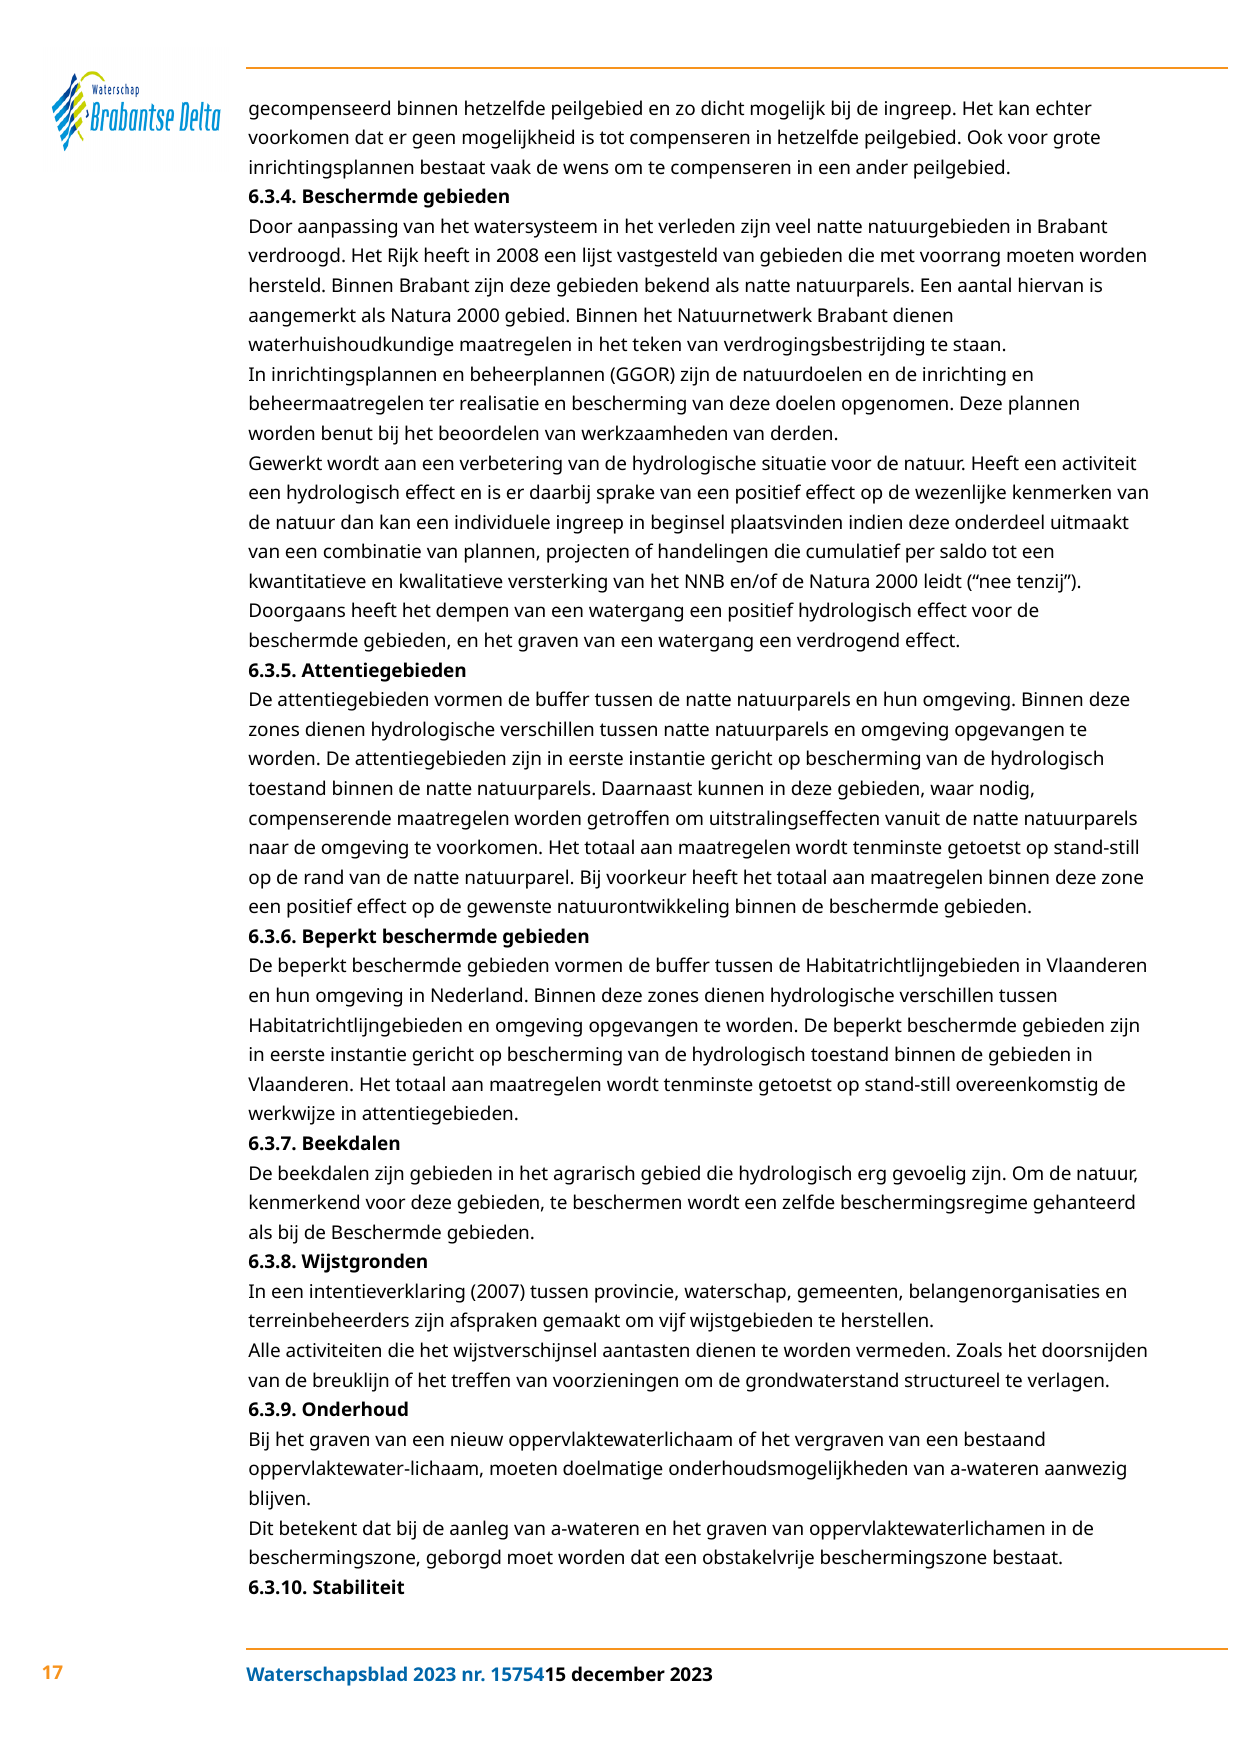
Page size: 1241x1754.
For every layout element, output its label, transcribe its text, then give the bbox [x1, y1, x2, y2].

text 6.3.6. Beperkt beschermde gebieden [248, 923, 1152, 949]
text Doorgaans heeft het dempen van een watergang een positief hydrologisch effect voor de beschermde gebieden, en het graven van een watergang een verdrogend effect. [248, 598, 1152, 653]
text 6.3.10. Stabiliteit [248, 1574, 1152, 1600]
text gecompenseerd binnen hetzelfde peilgebied en zo dicht mogelijk bij de ingreep. Het kan echter voorkomen dat er geen mogelijkheid is tot compenseren in hetzelfde peilgebied. Ook voor grote inrichtingsplannen bestaat vaak de wens om te compenseren in een ander peilgebied. [248, 95, 1152, 180]
text Dit betekent dat bij de aanleg van a-wateren en het graven van oppervlaktewaterlichamen in de beschermingszone, geborgd moet worden dat een obstakelvrije beschermingszone bestaat. [248, 1515, 1152, 1570]
text 6.3.7. Beekdalen [248, 1130, 1152, 1156]
text Alle activiteiten die het wijstverschijnsel aantasten dienen te worden vermeden. Zoals het doorsnijden van de breuklijn of het treffen van voorzieningen om de grondwaterstand structureel te verlagen. [248, 1337, 1152, 1393]
text In een intentieverklaring (2007) tussen provincie, waterschap, gemeenten, belangenorganisaties en terreinbeheerders zijn afspraken gemaakt om vijf wijstgebieden te herstellen. [248, 1278, 1152, 1333]
text De attentiegebieden vormen de buffer tussen de natte natuurparels en hun omgeving. Binnen deze zones dienen hydrologische verschillen tussen natte natuurparels en omgeving opgevangen te worden. De attentiegebieden zijn in eerste instantie gericht op bescherming van de hydrologisch toestand binnen de natte natuurparels. Daarnaast kunnen in deze gebieden, waar nodig, compenserende maatregelen worden getroffen om uitstralingseffecten vanuit de natte natuurparels naar de omgeving te voorkomen. Het totaal aan maatregelen wordt tenminste getoetst op stand-still op de rand van de natte natuurparel. Bij voorkeur heeft het totaal aan maatregelen binnen deze zone een positief effect op de gewenste natuurontwikkeling binnen de beschermde gebieden. [248, 686, 1152, 919]
text 6.3.8. Wijstgronden [248, 1248, 1152, 1274]
text De beekdalen zijn gebieden in het agrarisch gebied die hydrologisch erg gevoelig zijn. Om de natuur, kenmerkend voor deze gebieden, te beschermen wordt een zelfde beschermingsregime gehanteerd als bij de Beschermde gebieden. [248, 1160, 1152, 1245]
text Door aanpassing van het watersysteem in het verleden zijn veel natte natuurgebieden in Brabant verdroogd. Het Rijk heeft in 2008 een lijst vastgesteld van gebieden die met voorrang moeten worden hersteld. Binnen Brabant zijn deze gebieden bekend als natte natuurparels. Een aantal hiervan is aangemerkt als Natura 2000 gebied. Binnen het Natuurnetwerk Brabant dienen waterhuishoudkundige maatregelen in het teken van verdrogingsbestrijding te staan. [248, 213, 1152, 357]
text 6.3.4. Beschermde gebieden [248, 183, 1152, 209]
text 6.3.9. Onderhoud [248, 1396, 1152, 1422]
text Bij het graven van een nieuw oppervlaktewaterlichaam of het vergraven van een bestaand oppervlaktewater-lichaam, moeten doelmatige onderhoudsmogelijkheden van a-wateren aanwezig blijven. [248, 1426, 1152, 1511]
text Gewerkt wordt aan een verbetering van de hydrologische situatie voor de natuur. Heeft een activiteit een hydrologisch effect en is er daarbij sprake van een positief effect op de wezenlijke kenmerken van de natuur dan kan een individuele ingreep in beginsel plaatsvinden indien deze onderdeel uitmaakt van een combinatie van plannen, projecten of handelingen die cumulatief per saldo tot een kwantitatieve en kwalitatieve versterking van het NNB en/of de Natura 2000 leidt (“nee tenzij”). [248, 450, 1152, 594]
text 6.3.5. Attentiegebieden [248, 657, 1152, 683]
text De beperkt beschermde gebieden vormen de buffer tussen de Habitatrichtlijngebieden in Vlaanderen en hun omgeving in Nederland. Binnen deze zones dienen hydrologische verschillen tussen Habitatrichtlijngebieden en omgeving opgevangen te worden. De beperkt beschermde gebieden zijn in eerste instantie gericht op bescherming van de hydrologisch toestand binnen de gebieden in Vlaanderen. Het totaal aan maatregelen wordt tenminste getoetst op stand-still overeenkomstig de werkwijze in attentiegebieden. [248, 953, 1152, 1126]
text In inrichtingsplannen en beheerplannen (GGOR) zijn de natuurdoelen en de inrichting en beheermaatregelen ter realisatie en bescherming van deze doelen opgenomen. Deze plannen worden benut bij het beoordelen van werkzaamheden van derden. [248, 361, 1152, 446]
picture [41, 47, 231, 172]
